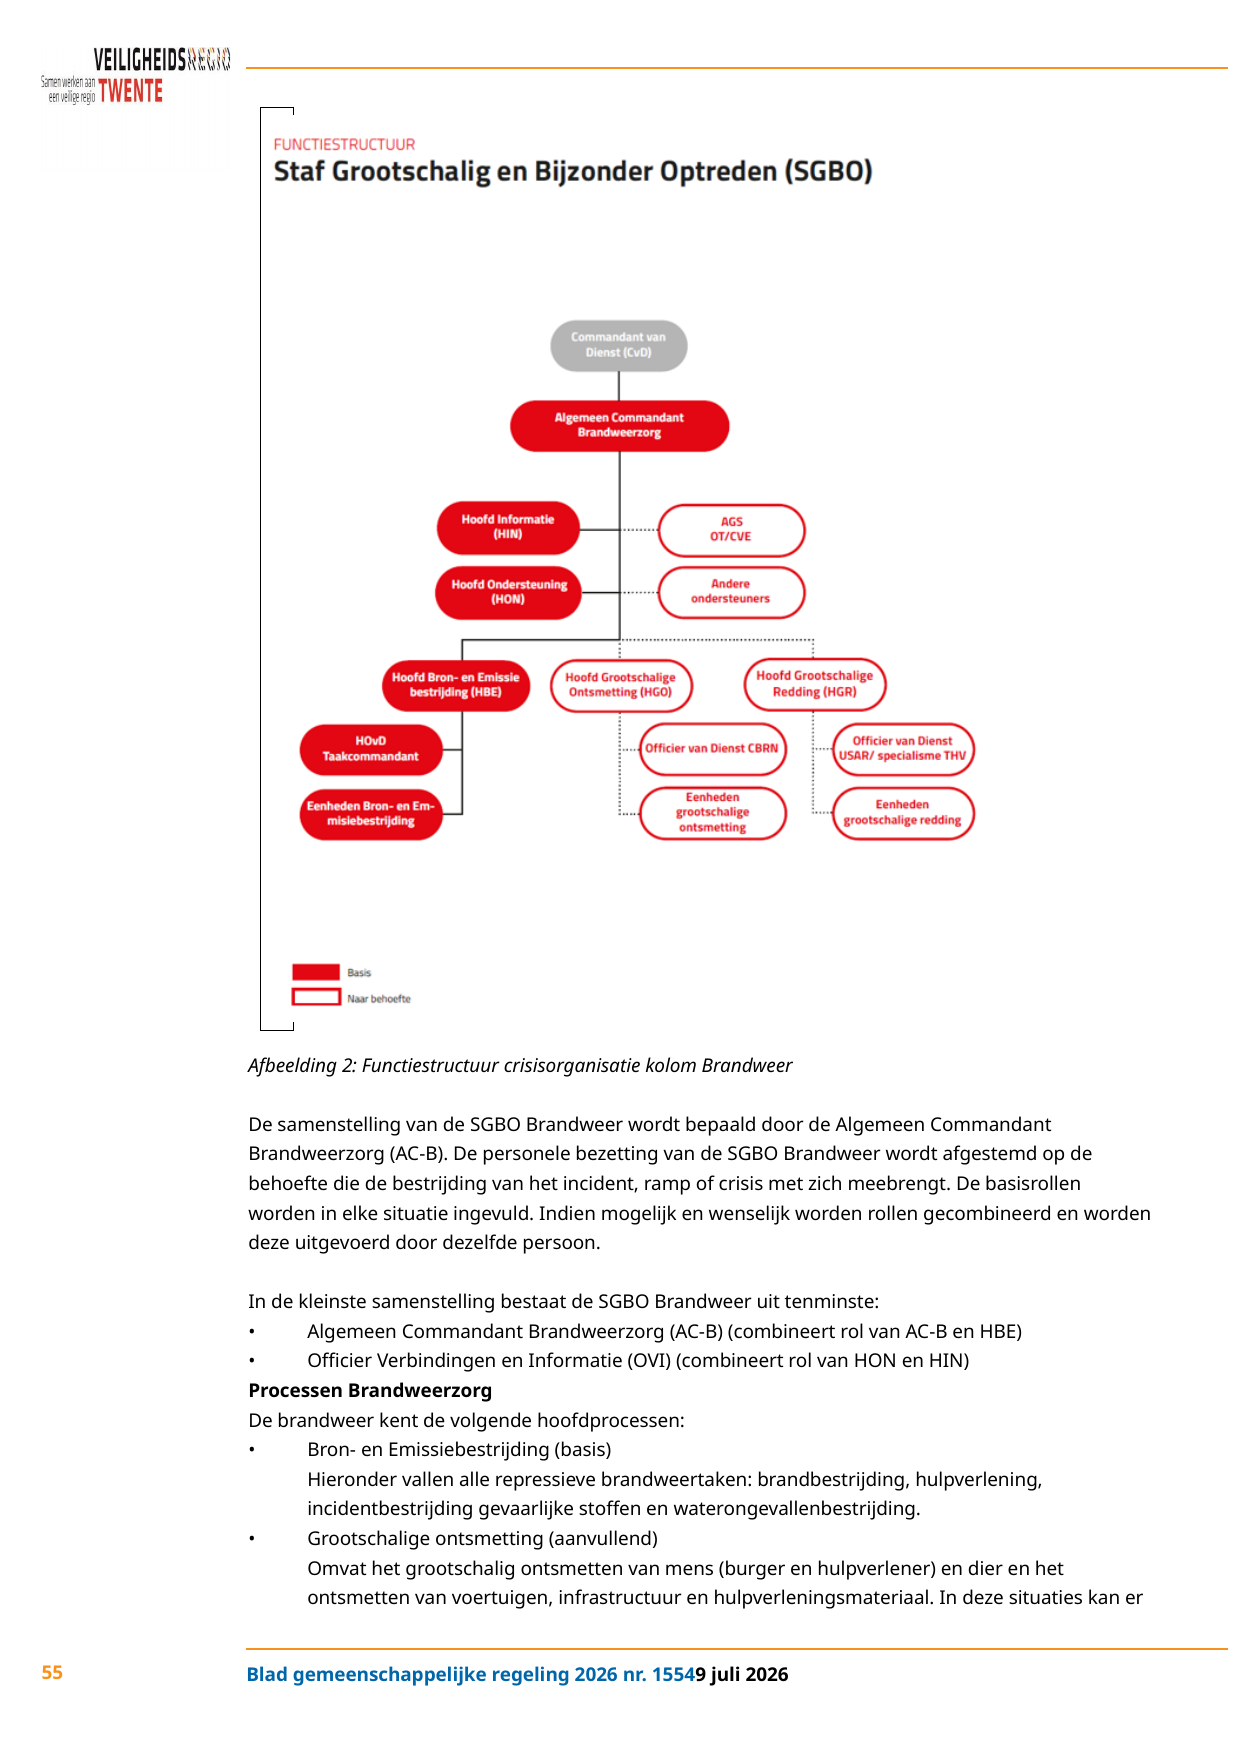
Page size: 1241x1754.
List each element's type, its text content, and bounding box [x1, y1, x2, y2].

text De samenstelling van de SGBO Brandweer wordt bepaald door de Algemeen Commandant Brandweerzorg (AC-B). De personele bezetting van de SGBO Brandweer wordt afgestemd op de behoefte die de bestrijding van het incident, ramp of crisis met zich meebrengt. De basisrollen worden in elke situatie ingevuld. Indien mogelijk en wenselijk worden rollen gecombineerd en worden deze uitgevoerd door dezelfde persoon. [248, 1111, 1152, 1255]
list Bron- en Emissiebestrijding (basis) [248, 1436, 1152, 1462]
list Algemeen Commandant Brandweerzorg (AC-B) (combineert rol van AC-B en HBE) [248, 1318, 1152, 1344]
list Officier Verbindingen en Informatie (OVI) (combineert rol van HON en HIN) [248, 1348, 1152, 1373]
text Processen Brandweerzorg [248, 1377, 1152, 1403]
list Hieronder vallen alle repressieve brandweertaken: brandbestrijding, hulpverlening, incidentbestrijding gevaarlijke stoffen en waterongevallenbestrijding. [248, 1466, 1152, 1521]
picture [268, 115, 1008, 1022]
text De brandweer kent de volgende hoofdprocessen: [248, 1407, 1152, 1433]
text Afbeelding 2: Functiestructuur crisisorganisatie kolom Brandweer [248, 1052, 1152, 1078]
text In de kleinste samenstelling bestaat de SGBO Brandweer uit tenminste: [248, 1288, 1152, 1314]
picture [41, 47, 231, 172]
list Omvat het grootschalig ontsmetten van mens (burger en hulpverlener) en dier en het ontsmetten van voertuigen, infrastructuur en hulpverleningsmateriaal. In deze situaties kan er [248, 1555, 1152, 1610]
list Grootschalige ontsmetting (aanvullend) [248, 1525, 1152, 1551]
